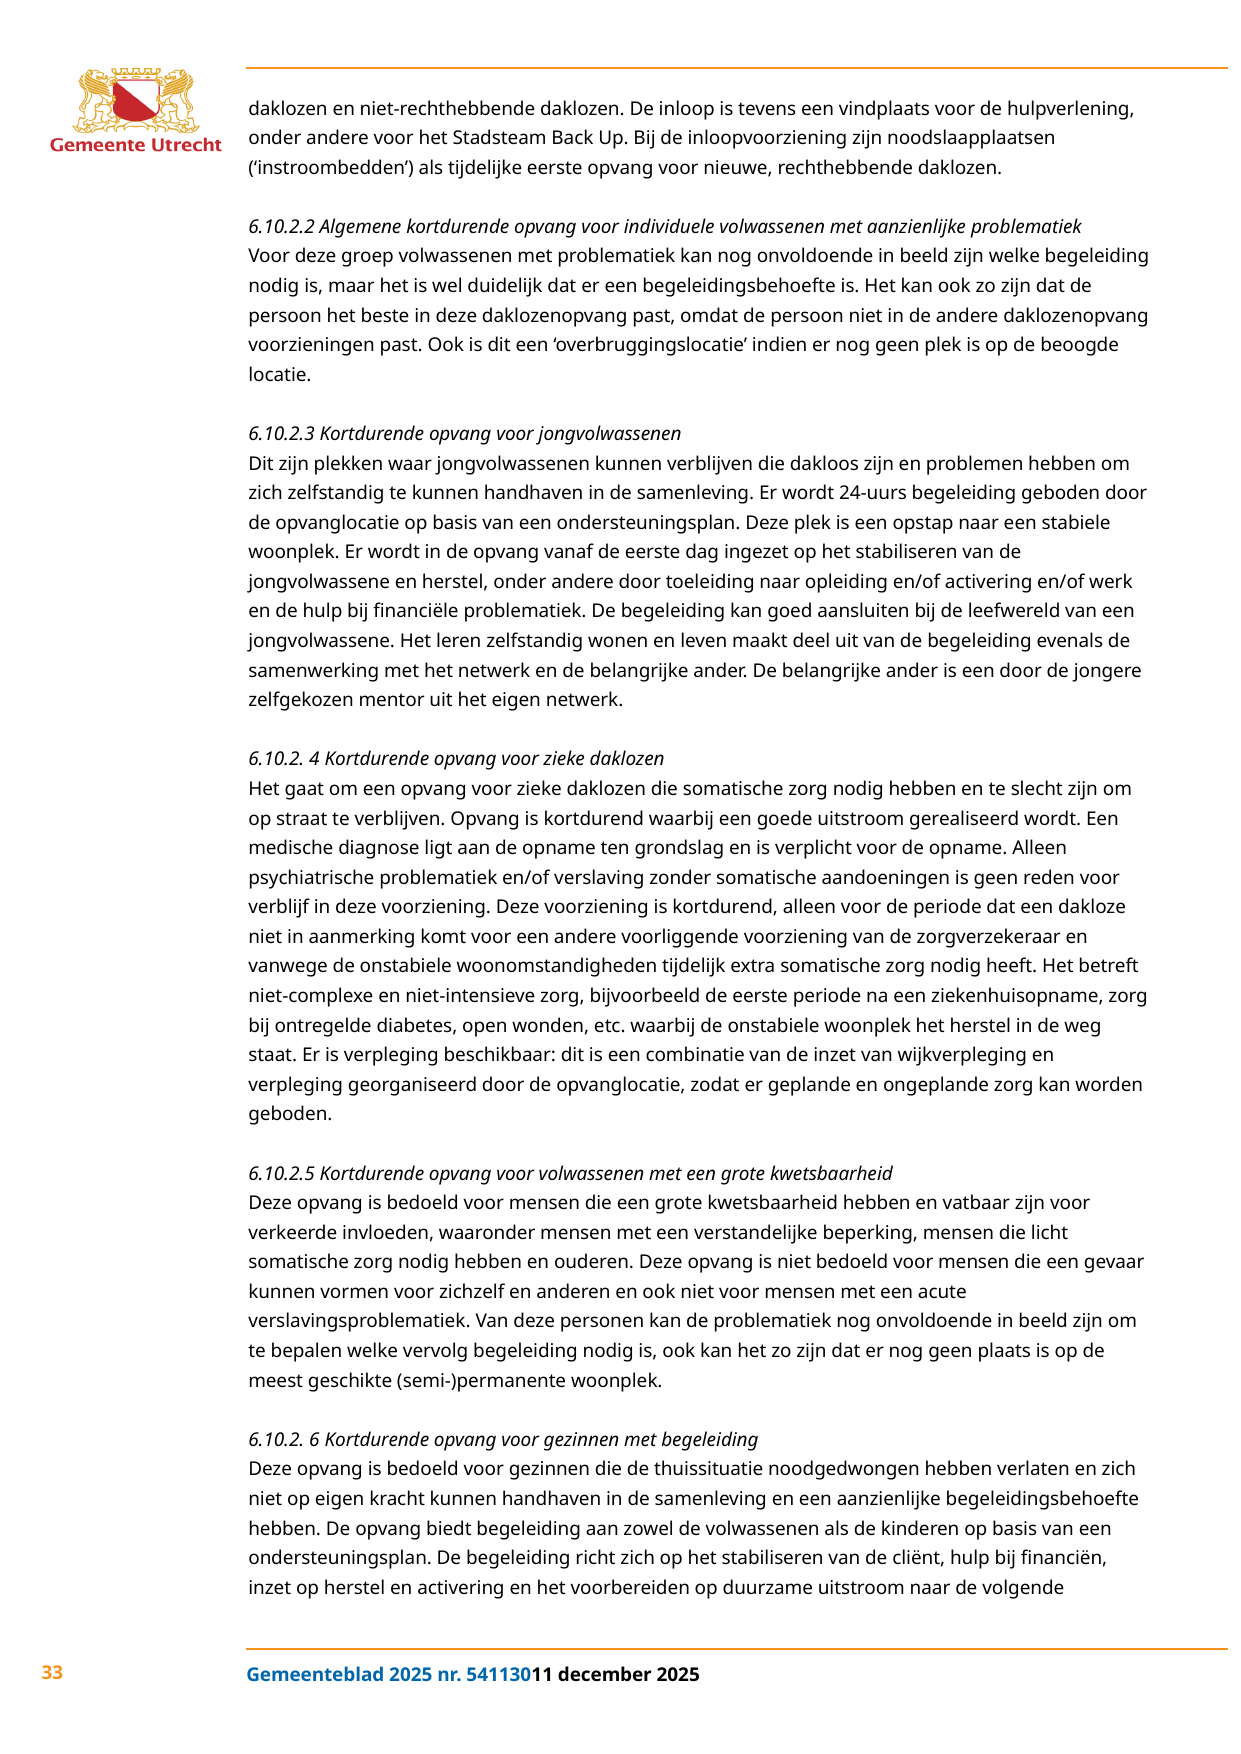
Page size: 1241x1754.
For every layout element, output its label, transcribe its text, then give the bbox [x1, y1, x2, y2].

text Deze opvang is bedoeld voor mensen die een grote kwetsbaarheid hebben en vatbaar zijn voor verkeerde invloeden, waaronder mensen met een verstandelijke beperking, mensen die licht somatische zorg nodig hebben en ouderen. Deze opvang is niet bedoeld voor mensen die een gevaar kunnen vormen voor zichzelf en anderen en ook niet voor mensen met een acute verslavingsproblematiek. Van deze personen kan de problematiek nog onvoldoende in beeld zijn om te bepalen welke vervolg begeleiding nodig is, ook kan het zo zijn dat er nog geen plaats is op de meest geschikte (semi-)permanente woonplek. [248, 1189, 1152, 1393]
text daklozen en niet-rechthebbende daklozen. De inloop is tevens een vindplaats voor de hulpverlening, onder andere voor het Stadsteam Back Up. Bij de inloopvoorziening zijn noodslaapplaatsen (‘instroombedden’) als tijdelijke eerste opvang voor nieuwe, rechthebbende daklozen. [248, 95, 1152, 180]
text Deze opvang is bedoeld voor gezinnen die de thuissituatie noodgedwongen hebben verlaten en zich niet op eigen kracht kunnen handhaven in de samenleving en een aanzienlijke begeleidingsbehoefte hebben. De opvang biedt begeleiding aan zowel de volwassenen als de kinderen op basis van een ondersteuningsplan. De begeleiding richt zich op het stabiliseren van de cliënt, hulp bij financiën, inzet op herstel en activering en het voorbereiden op duurzame uitstroom naar de volgende [248, 1456, 1152, 1600]
picture [41, 47, 231, 172]
text 6.10.2.3 Kortdurende opvang voor jongvolwassenen [248, 420, 1152, 446]
text Voor deze groep volwassenen met problematiek kan nog onvoldoende in beeld zijn welke begeleiding nodig is, maar het is wel duidelijk dat er een begeleidingsbehoefte is. Het kan ook zo zijn dat de persoon het beste in deze daklozenopvang past, omdat de persoon niet in de andere daklozenopvang voorzieningen past. Ook is dit een ‘overbruggingslocatie’ indien er nog geen plek is op de beoogde locatie. [248, 243, 1152, 387]
text 6.10.2.5 Kortdurende opvang voor volwassenen met een grote kwetsbaarheid [248, 1160, 1152, 1186]
text 6.10.2. 4 Kortdurende opvang voor zieke daklozen [248, 746, 1152, 771]
text 6.10.2. 6 Kortdurende opvang voor gezinnen met begeleiding [248, 1426, 1152, 1452]
text Dit zijn plekken waar jongvolwassenen kunnen verblijven die dakloos zijn en problemen hebben om zich zelfstandig te kunnen handhaven in de samenleving. Er wordt 24-uurs begeleiding geboden door de opvanglocatie op basis van een ondersteuningsplan. Deze plek is een opstap naar een stabiele woonplek. Er wordt in de opvang vanaf de eerste dag ingezet op het stabiliseren van de jongvolwassene en herstel, onder andere door toeleiding naar opleiding en/of activering en/of werk en de hulp bij financiële problematiek. De begeleiding kan goed aansluiten bij de leefwereld van een jongvolwassene. Het leren zelfstandig wonen en leven maakt deel uit van de begeleiding evenals de samenwerking met het netwerk en de belangrijke ander. De belangrijke ander is een door de jongere zelfgekozen mentor uit het eigen netwerk. [248, 450, 1152, 712]
text 6.10.2.2 Algemene kortdurende opvang voor individuele volwassenen met aanzienlijke problematiek [248, 213, 1152, 239]
text Het gaat om een opvang voor zieke daklozen die somatische zorg nodig hebben en te slecht zijn om op straat te verblijven. Opvang is kortdurend waarbij een goede uitstroom gerealiseerd wordt. Een medische diagnose ligt aan de opname ten grondslag en is verplicht voor de opname. Alleen psychiatrische problematiek en/of verslaving zonder somatische aandoeningen is geen reden voor verblijf in deze voorziening. Deze voorziening is kortdurend, alleen voor de periode dat een dakloze niet in aanmerking komt voor een andere voorliggende voorziening van de zorgverzekeraar en vanwege de onstabiele woonomstandigheden tijdelijk extra somatische zorg nodig heeft. Het betreft niet-complexe en niet-intensieve zorg, bijvoorbeeld de eerste periode na een ziekenhuisopname, zorg bij ontregelde diabetes, open wonden, etc. waarbij de onstabiele woonplek het herstel in de weg staat. Er is verpleging beschikbaar: dit is een combinatie van de inzet van wijkverpleging en verpleging georganiseerd door de opvanglocatie, zodat er geplande en ongeplande zorg kan worden geboden. [248, 775, 1152, 1126]
